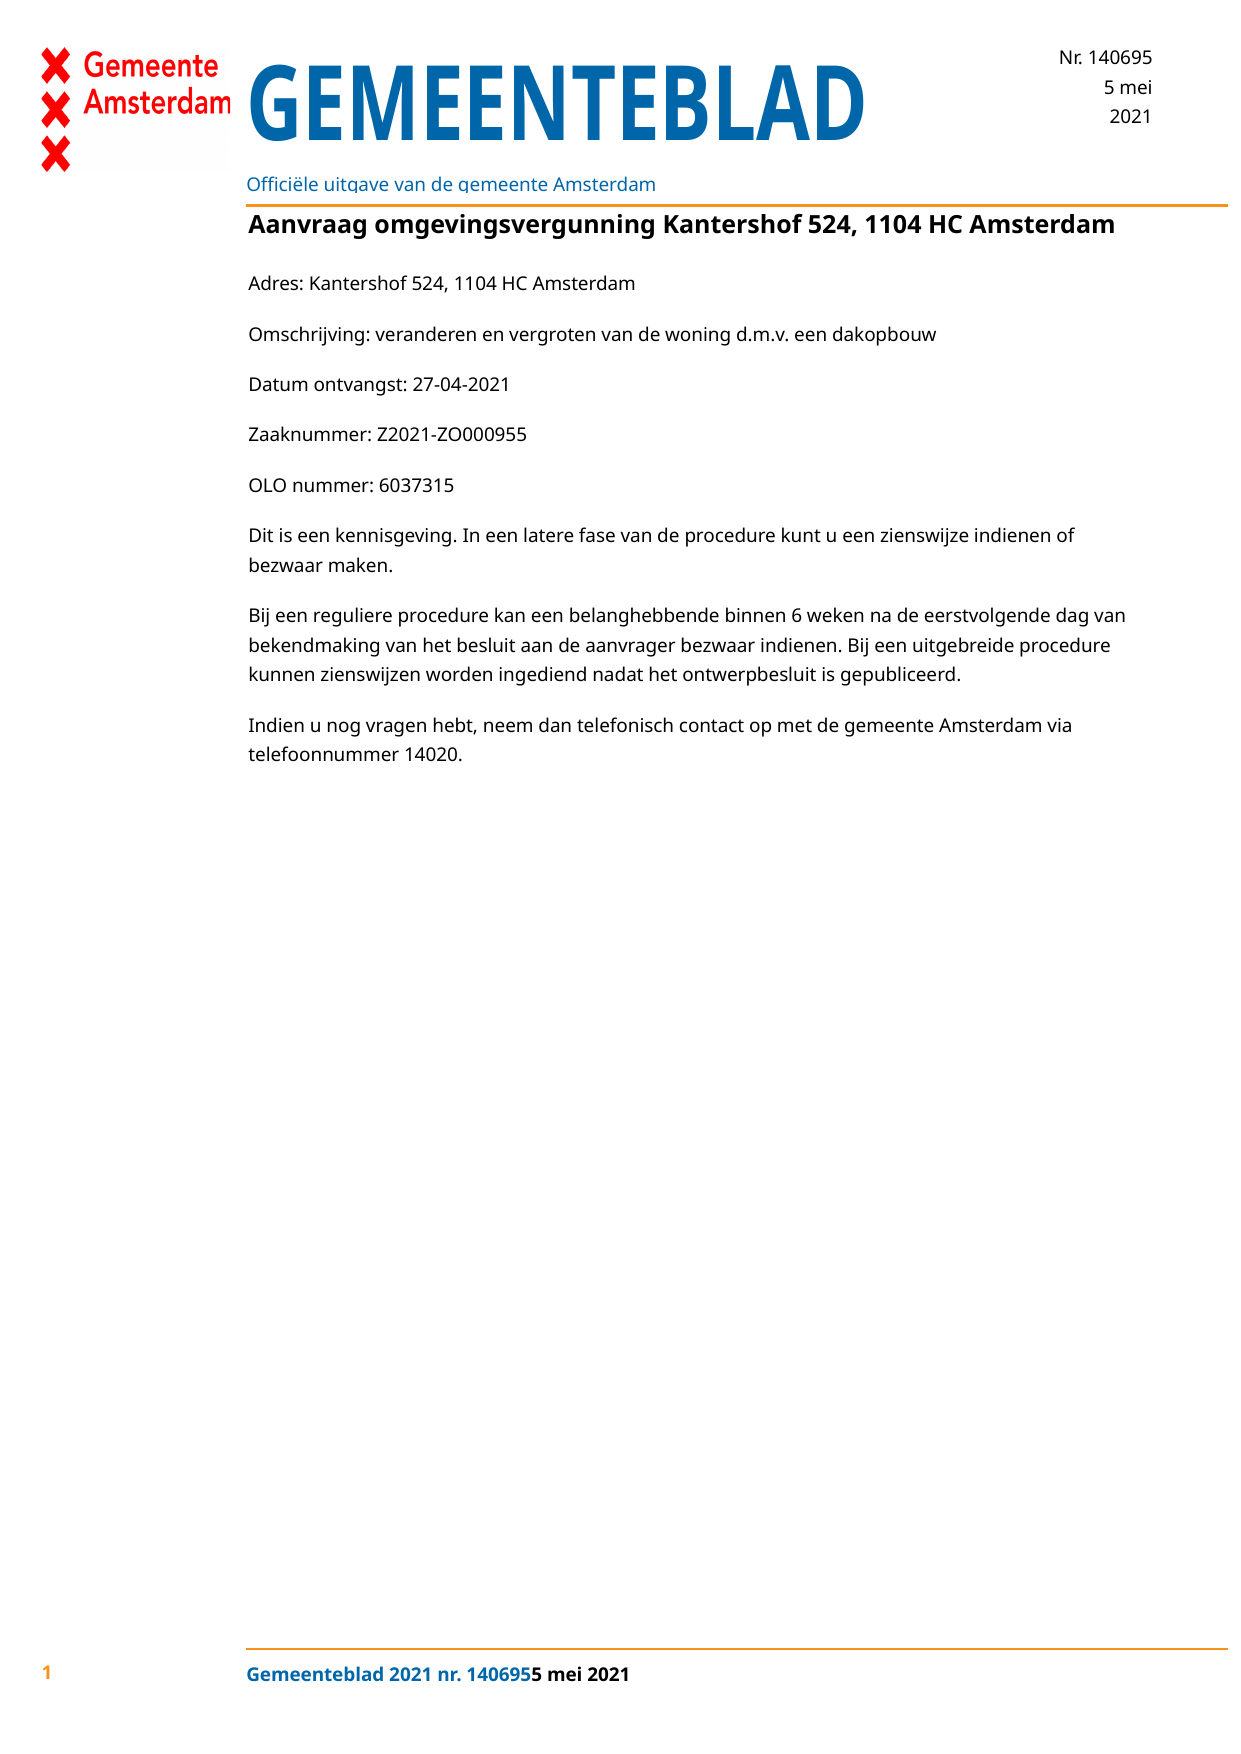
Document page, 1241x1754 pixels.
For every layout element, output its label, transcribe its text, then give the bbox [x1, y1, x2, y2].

text Adres: Kantershof 524, 1104 HC Amsterdam [248, 270, 1152, 296]
text Datum ontvangst: 27-04-2021 [248, 371, 1152, 397]
picture [41, 47, 231, 172]
text Dit is een kennisgeving. In een latere fase van de procedure kunt u een zienswijze indienen of bezwaar maken. [248, 522, 1152, 578]
text Zaaknummer: Z2021-ZO000955 [248, 422, 1152, 447]
text Aanvraag omgevingsvergunning Kantershof 524, 1104 HC Amsterdam [248, 207, 1152, 241]
text Omschrijving: veranderen en vergroten van de woning d.m.v. een dakopbouw [248, 321, 1152, 346]
text Bij een reguliere procedure kan een belanghebbende binnen 6 weken na de eerstvolgende dag van bekendmaking van het besluit aan de aanvrager bezwaar indienen. Bij een uitgebreide procedure kunnen zienswijzen worden ingediend nadat het ontwerpbesluit is gepubliceerd. [248, 602, 1152, 687]
text OLO nummer: 6037315 [248, 472, 1152, 498]
text Indien u nog vragen hebt, neem dan telefonisch contact op met de gemeente Amsterdam via telefoonnummer 14020. [248, 712, 1152, 767]
